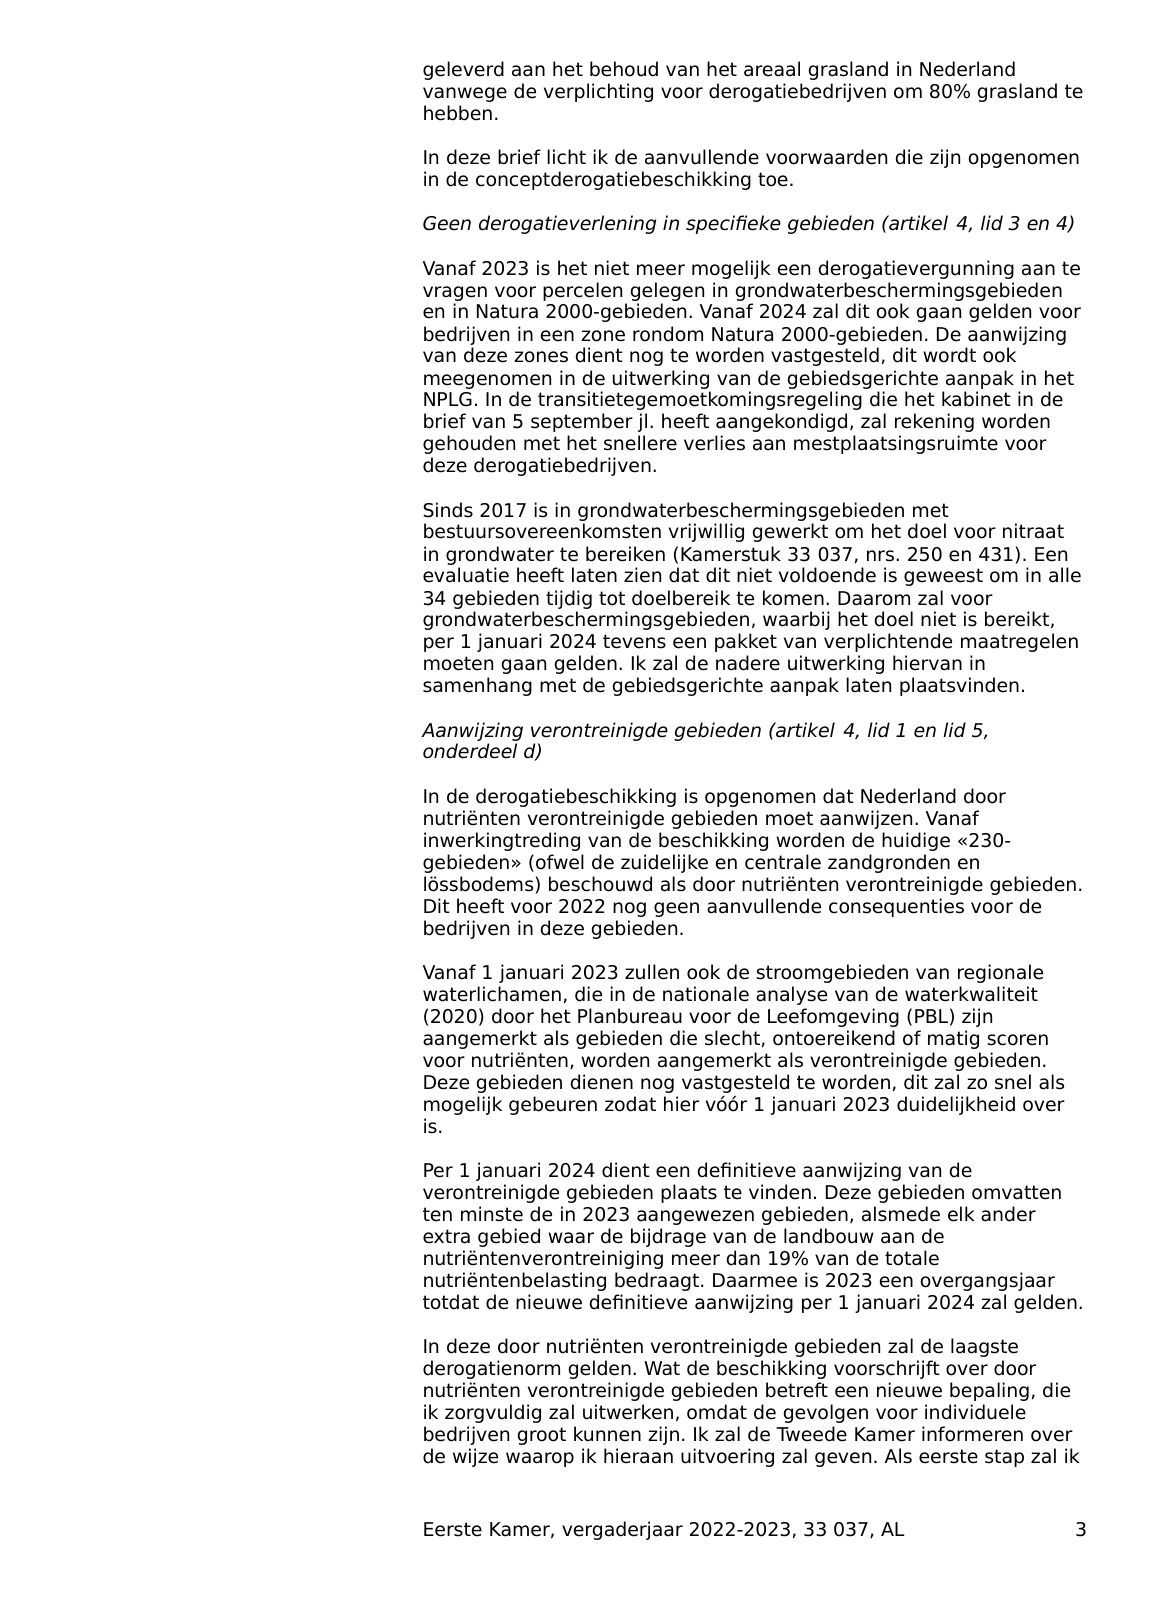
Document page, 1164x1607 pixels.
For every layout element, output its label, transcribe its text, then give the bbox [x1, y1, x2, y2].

text In de derogatiebeschikking is opgenomen dat Nederland door nutriënten verontreinigde gebieden moet aanwijzen. Vanaf inwerkingtreding van de beschikking worden de huidige «230-gebieden» (ofwel de zuidelijke en centrale zandgronden en lössbodems) beschouwd als door nutriënten verontreinigde gebieden. Dit heeft voor 2022 nog geen aanvullende consequenties voor de bedrijven in deze gebieden. [422, 786, 1087, 939]
text Vanaf 1 januari 2023 zullen ook de stroomgebieden van regionale waterlichamen, die in de nationale analyse van de waterkwaliteit (2020) door het Planbureau voor de Leefomgeving (PBL) zijn aangemerkt als gebieden die slecht, ontoereikend of matig scoren voor nutriënten, worden aangemerkt als verontreinigde gebieden. Deze gebieden dienen nog vastgesteld te worden, dit zal zo snel als mogelijk gebeuren zodat hier vóór 1 januari 2023 duidelijkheid over is. [422, 962, 1087, 1137]
subtitle Geen derogatieverlening in specifieke gebieden (artikel 4, lid 3 en 4) [422, 213, 1087, 235]
text Vanaf 2023 is het niet meer mogelijk een derogatievergunning aan te vragen voor percelen gelegen in grondwaterbeschermingsgebieden en in Natura 2000-gebieden. Vanaf 2024 zal dit ook gaan gelden voor bedrijven in een zone rondom Natura 2000-gebieden. De aanwijzing van deze zones dient nog te worden vastgesteld, dit wordt ook meegenomen in de uitwerking van de gebiedsgerichte aanpak in het NPLG. In de transitietegemoetkomingsregeling die het kabinet in de brief van 5 september jl. heeft aangekondigd, zal rekening worden gehouden met het snellere verlies aan mestplaatsingsruimte voor deze derogatiebedrijven. [422, 257, 1087, 477]
text In deze door nutriënten verontreinigde gebieden zal de laagste derogatienorm gelden. Wat de beschikking voorschrijft over door nutriënten verontreinigde gebieden betreft een nieuwe bepaling, die ik zorgvuldig zal uitwerken, omdat de gevolgen voor individuele bedrijven groot kunnen zijn. Ik zal de Tweede Kamer informeren over de wijze waarop ik hieraan uitvoering zal geven. Als eerste stap zal ik [422, 1336, 1087, 1468]
text In deze brief licht ik de aanvullende voorwaarden die zijn opgenomen in de conceptderogatiebeschikking toe. [422, 147, 1087, 191]
text Sinds 2017 is in grondwaterbeschermingsgebieden met bestuursovereenkomsten vrijwillig gewerkt om het doel voor nitraat in grondwater te bereiken (Kamerstuk 33 037, nrs. 250 en 431). Een evaluatie heeft laten zien dat dit niet voldoende is geweest om in alle 34 gebieden tijdig tot doelbereik te komen. Daarom zal voor grondwaterbeschermingsgebieden, waarbij het doel niet is bereikt, per 1 januari 2024 tevens een pakket van verplichtende maatregelen moeten gaan gelden. Ik zal de nadere uitwerking hiervan in samenhang met de gebiedsgerichte aanpak laten plaatsvinden. [422, 499, 1087, 697]
text geleverd aan het behoud van het areaal grasland in Nederland vanwege de verplichting voor derogatiebedrijven om 80% grasland te hebben. [422, 59, 1087, 125]
subtitle Aanwijzing verontreinigde gebieden (artikel 4, lid 1 en lid 5, onderdeel d) [422, 719, 1087, 763]
text Per 1 januari 2024 dient een definitieve aanwijzing van de verontreinigde gebieden plaats te vinden. Deze gebieden omvatten ten minste de in 2023 aangewezen gebieden, alsmede elk ander extra gebied waar de bijdrage van de landbouw aan de nutriëntenverontreiniging meer dan 19% van de totale nutriëntenbelasting bedraagt. Daarmee is 2023 een overgangsjaar totdat de nieuwe definitieve aanwijzing per 1 januari 2024 zal gelden. [422, 1160, 1087, 1313]
